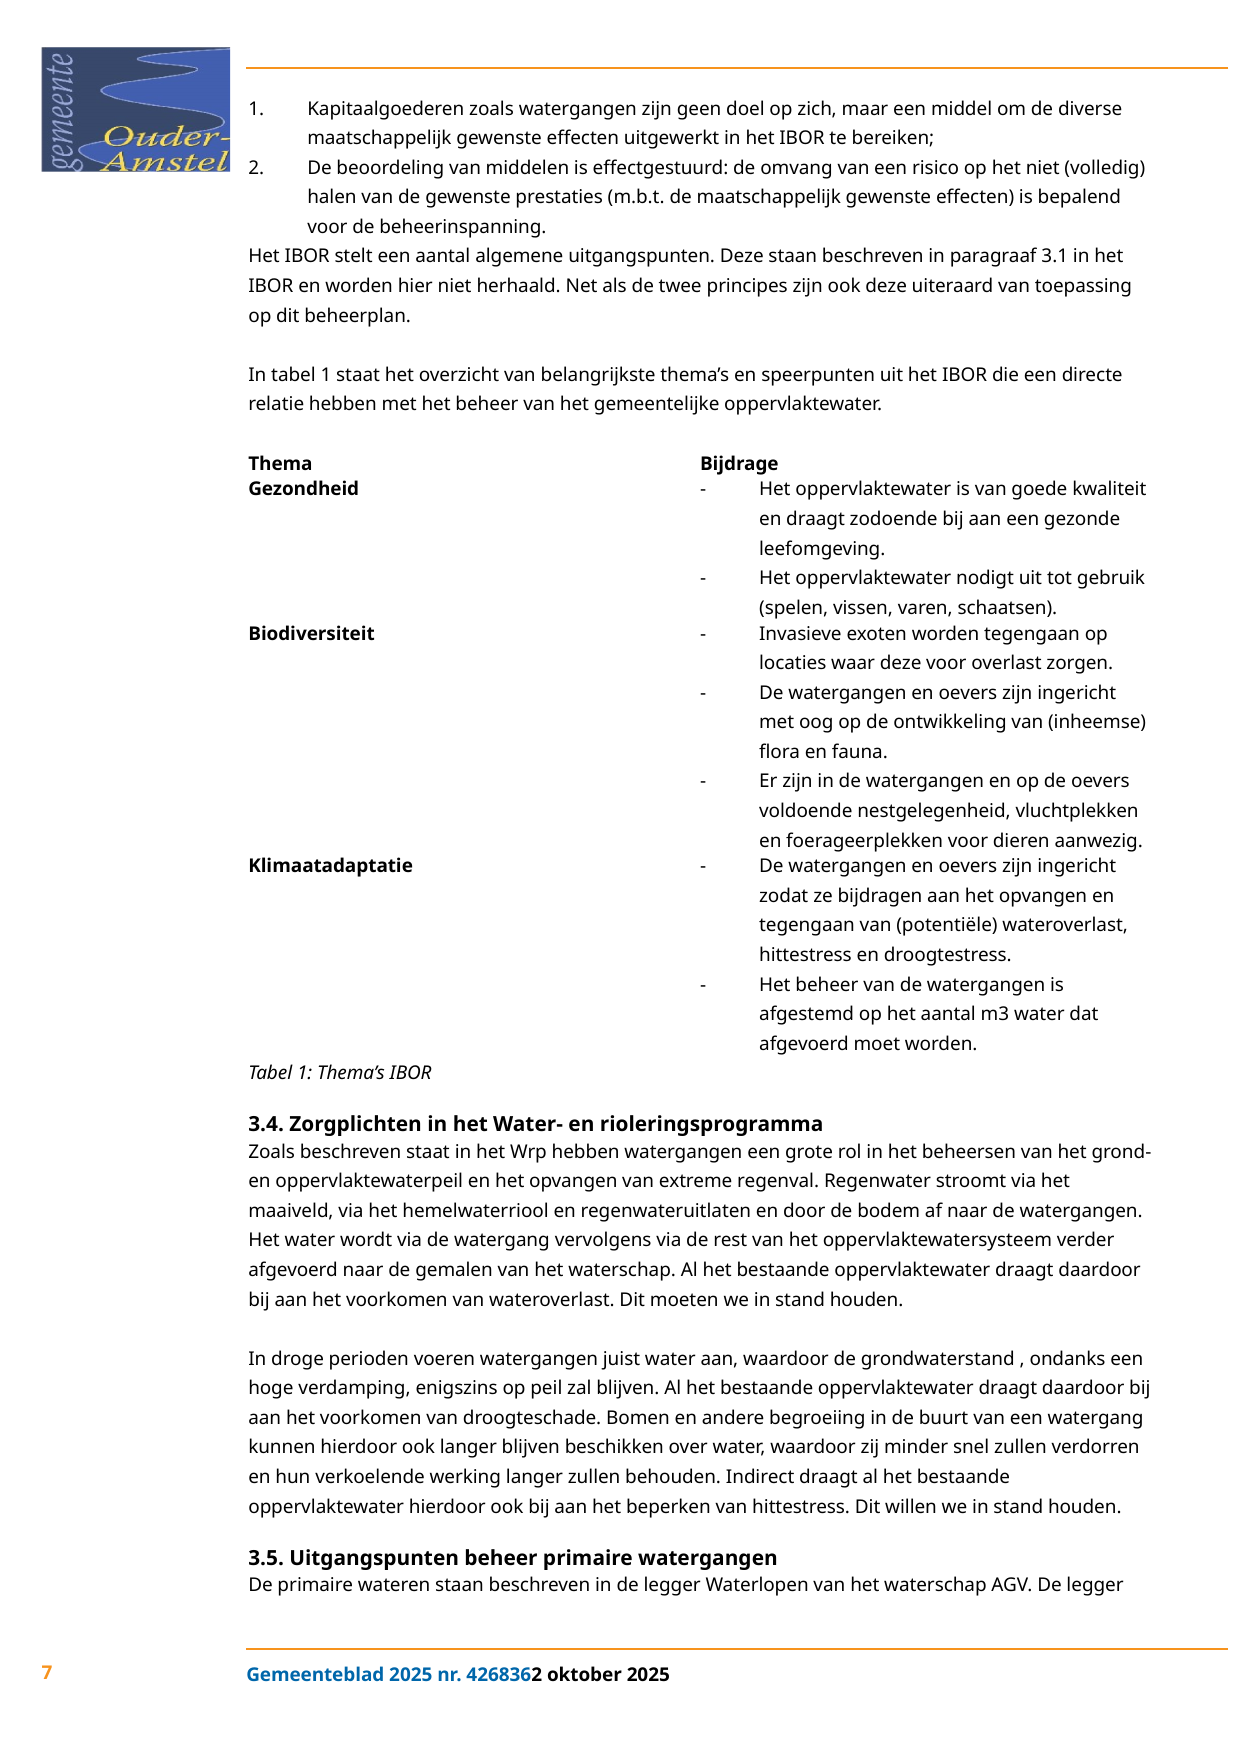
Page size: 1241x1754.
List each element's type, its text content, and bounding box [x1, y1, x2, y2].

table_cell Invasieve exoten worden tegengaan op locaties waar deze voor overlast zorgen. De watergangen en oevers zijn ingericht met oog op de ontwikkeling van (inheemse) flora en fauna. Er zijn in de watergangen en op de oevers voldoende nestgelegenheid, vluchtplekken en foerageerplekken voor dieren aanwezig. [700, 620, 1152, 852]
table_cell De watergangen en oevers zijn ingericht zodat ze bijdragen aan het opvangen en tegengaan van (potentiële) wateroverlast, hittestress en droogtestress. Het beheer van de watergangen is afgestemd op het aantal m3 water dat afgevoerd moet worden. [700, 853, 1152, 1056]
text 3.5. Uitgangspunten beheer primaire watergangen [248, 1543, 1152, 1572]
text De primaire wateren staan beschreven in de legger Waterlopen van het waterschap AGV. De legger [248, 1572, 1152, 1597]
table_cell Biodiversiteit [248, 620, 700, 852]
list De beoordeling van middelen is effectgestuurd: de omvang van een risico op het niet (volledig) halen van de gewenste prestaties (m.b.t. de maatschappelijk gewenste effecten) is bepalend voor de beheerinspanning. [248, 154, 1152, 239]
text In droge perioden voeren watergangen juist water aan, waardoor de grondwaterstand , ondanks een hoge verdamping, enigszins op peil zal blijven. Al het bestaande oppervlaktewater draagt daardoor bij aan het voorkomen van droogteschade. Bomen en andere begroeiing in de buurt van een watergang kunnen hierdoor ook langer blijven beschikken over water, waardoor zij minder snel zullen verdorren en hun verkoelende werking langer zullen behouden. Indirect draagt al het bestaande oppervlaktewater hierdoor ook bij aan het beperken van hittestress. Dit willen we in stand houden. [248, 1345, 1152, 1518]
table_cell Klimaatadaptatie [248, 853, 700, 1056]
table_header Bijdrage [700, 450, 1152, 476]
list Kapitaalgoederen zoals watergangen zijn geen doel op zich, maar een middel om de diverse maatschappelijk gewenste effecten uitgewerkt in het IBOR te bereiken; [248, 95, 1152, 150]
table_header Thema [248, 450, 700, 476]
text Tabel 1: Thema’s IBOR [248, 1059, 1152, 1085]
table_cell Gezondheid [248, 476, 700, 620]
text Het IBOR stelt een aantal algemene uitgangspunten. Deze staan beschreven in paragraaf 3.1 in het IBOR en worden hier niet herhaald. Net als de twee principes zijn ook deze uiteraard van toepassing op dit beheerplan. [248, 243, 1152, 328]
text In tabel 1 staat het overzicht van belangrijkste thema’s en speerpunten uit het IBOR die een directe relatie hebben met het beheer van het gemeentelijke oppervlaktewater. [248, 361, 1152, 416]
text 3.4. Zorgplichten in het Water- en rioleringsprogramma [248, 1109, 1152, 1138]
text Zoals beschreven staat in het Wrp hebben watergangen een grote rol in het beheersen van het grond- en oppervlaktewaterpeil en het opvangen van extreme regenval. Regenwater stroomt via het maaiveld, via het hemelwaterriool en regenwateruitlaten en door de bodem af naar de watergangen. Het water wordt via de watergang vervolgens via de rest van het oppervlaktewatersysteem verder afgevoerd naar de gemalen van het waterschap. Al het bestaande oppervlaktewater draagt daardoor bij aan het voorkomen van wateroverlast. Dit moeten we in stand houden. [248, 1138, 1152, 1311]
table_cell Het oppervlaktewater is van goede kwaliteit en draagt zodoende bij aan een gezonde leefomgeving. Het oppervlaktewater nodigt uit tot gebruik (spelen, vissen, varen, schaatsen). [700, 476, 1152, 620]
picture [41, 47, 231, 172]
